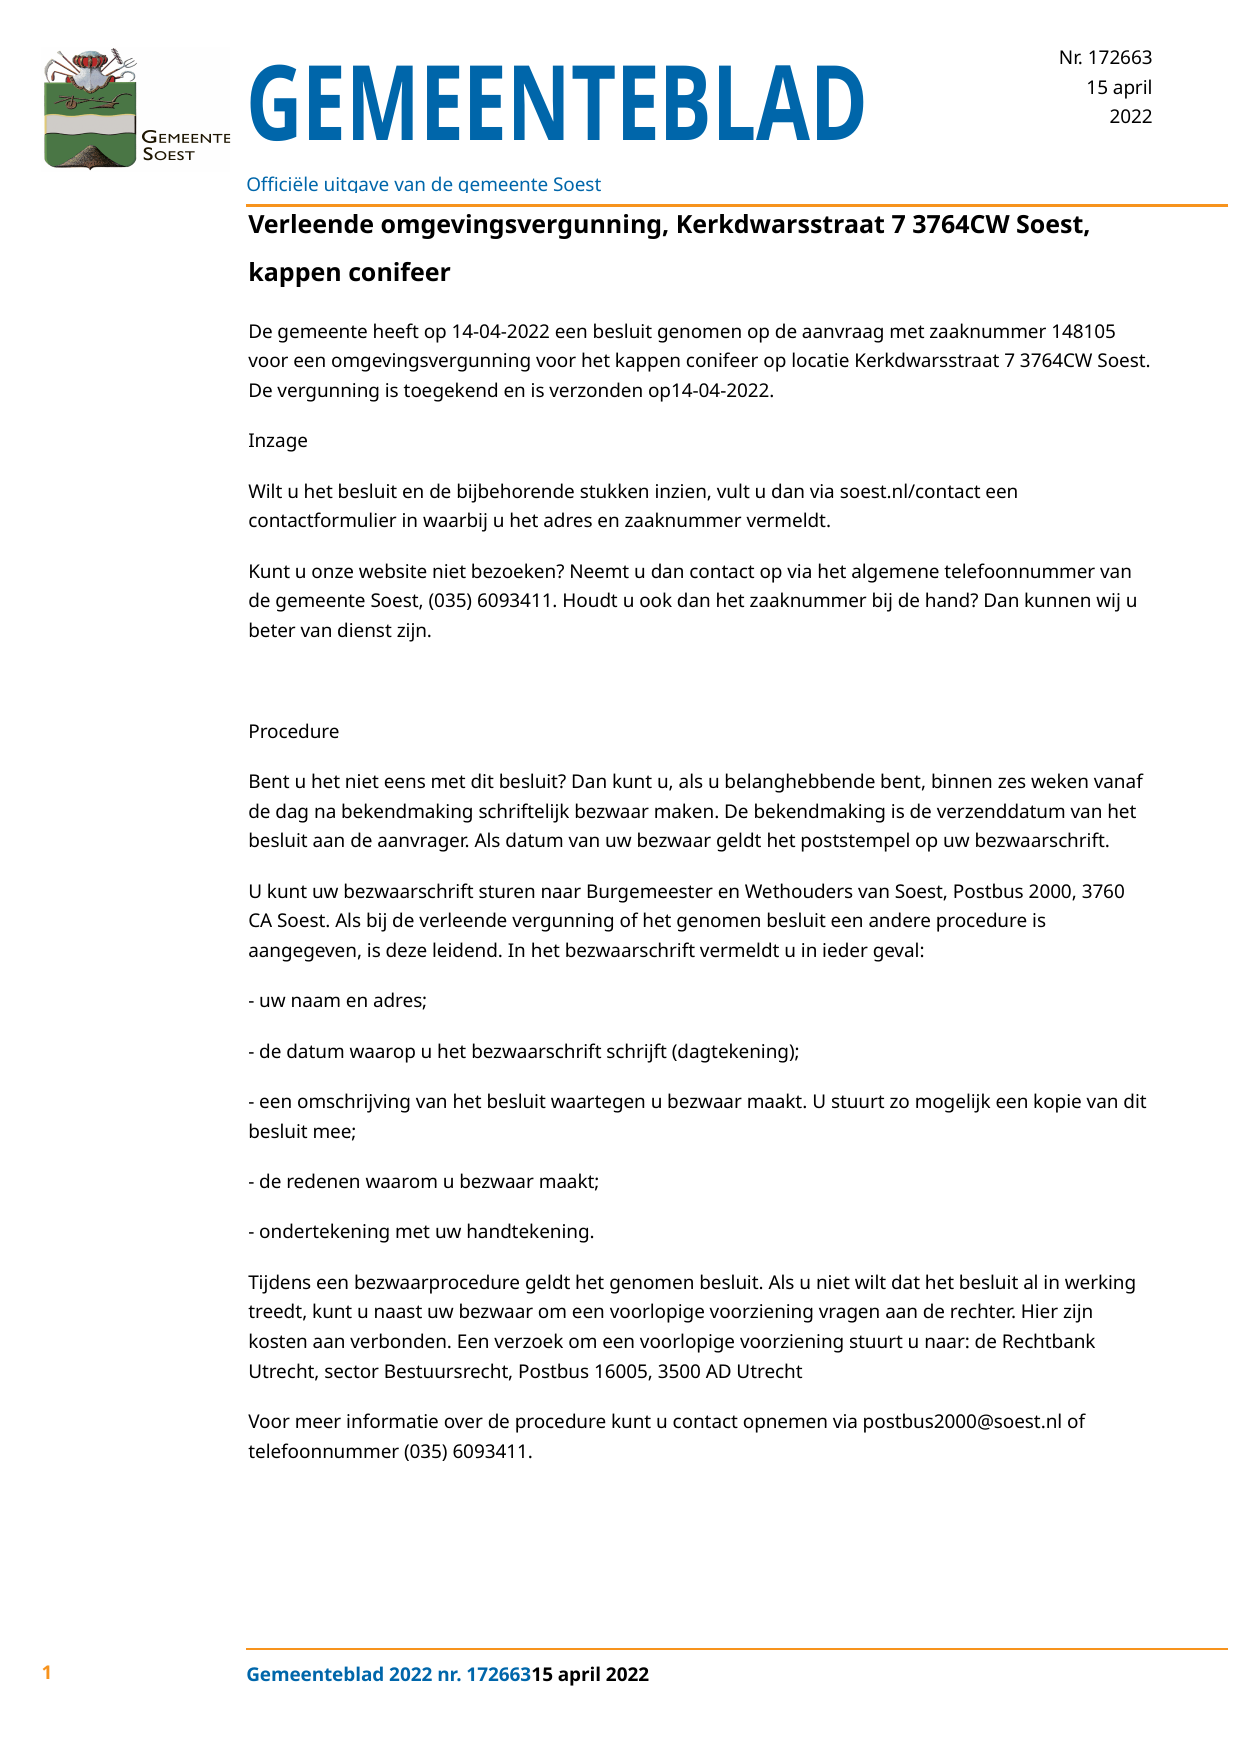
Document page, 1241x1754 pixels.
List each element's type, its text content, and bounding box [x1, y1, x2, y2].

text Kunt u onze website niet bezoeken? Neemt u dan contact op via het algemene telefoonnummer van de gemeente Soest, (035) 6093411. Houdt u ook dan het zaaknummer bij de hand? Dan kunnen wij u beter van dienst zijn. [248, 558, 1152, 643]
text - ondertekening met uw handtekening. [248, 1219, 1152, 1244]
text U kunt uw bezwaarschrift sturen naar Burgemeester en Wethouders van Soest, Postbus 2000, 3760 CA Soest. Als bij de verleende vergunning of het genomen besluit een andere procedure is aangegeven, is deze leidend. In het bezwaarschrift vermeldt u in ieder geval: [248, 878, 1152, 963]
text Bent u het niet eens met dit besluit? Dan kunt u, als u belanghebbende bent, binnen zes weken vanaf de dag na bekendmaking schriftelijk bezwaar maken. De bekendmaking is de verzenddatum van het besluit aan de aanvrager. Als datum van uw bezwaar geldt het poststempel op uw bezwaarschrift. [248, 768, 1152, 853]
text Tijdens een bezwaarprocedure geldt het genomen besluit. Als u niet wilt dat het besluit al in werking treedt, kunt u naast uw bezwaar om een voorlopige voorziening vragen aan de rechter. Hier zijn kosten aan verbonden. Een verzoek om een voorlopige voorziening stuurt u naar: de Rechtbank Utrecht, sector Bestuursrecht, Postbus 16005, 3500 AD Utrecht [248, 1269, 1152, 1384]
text - de redenen waarom u bezwaar maakt; [248, 1168, 1152, 1194]
text De gemeente heeft op 14-04-2022 een besluit genomen op de aanvraag met zaaknummer 148105 voor een omgevingsvergunning voor het kappen conifeer op locatie Kerkdwarsstraat 7 3764CW Soest. De vergunning is toegekend en is verzonden op14-04-2022. [248, 318, 1152, 403]
picture [41, 47, 231, 172]
text Wilt u het besluit en de bijbehorende stukken inzien, vult u dan via soest.nl/contact een contactformulier in waarbij u het adres en zaaknummer vermeldt. [248, 478, 1152, 533]
text Procedure [248, 718, 1152, 744]
text Verleende omgevingsvergunning, Kerkdwarsstraat 7 3764CW Soest, kappen conifeer [248, 207, 1152, 288]
text - uw naam en adres; [248, 987, 1152, 1013]
text Inzage [248, 427, 1152, 453]
text - de datum waarop u het bezwaarschrift schrijft (dagtekening); [248, 1038, 1152, 1064]
text - een omschrijving van het besluit waartegen u bezwaar maakt. U stuurt zo mogelijk een kopie van dit besluit mee; [248, 1088, 1152, 1144]
text Voor meer informatie over de procedure kunt u contact opnemen via postbus2000@soest.nl of telefoonnummer (035) 6093411. [248, 1408, 1152, 1464]
